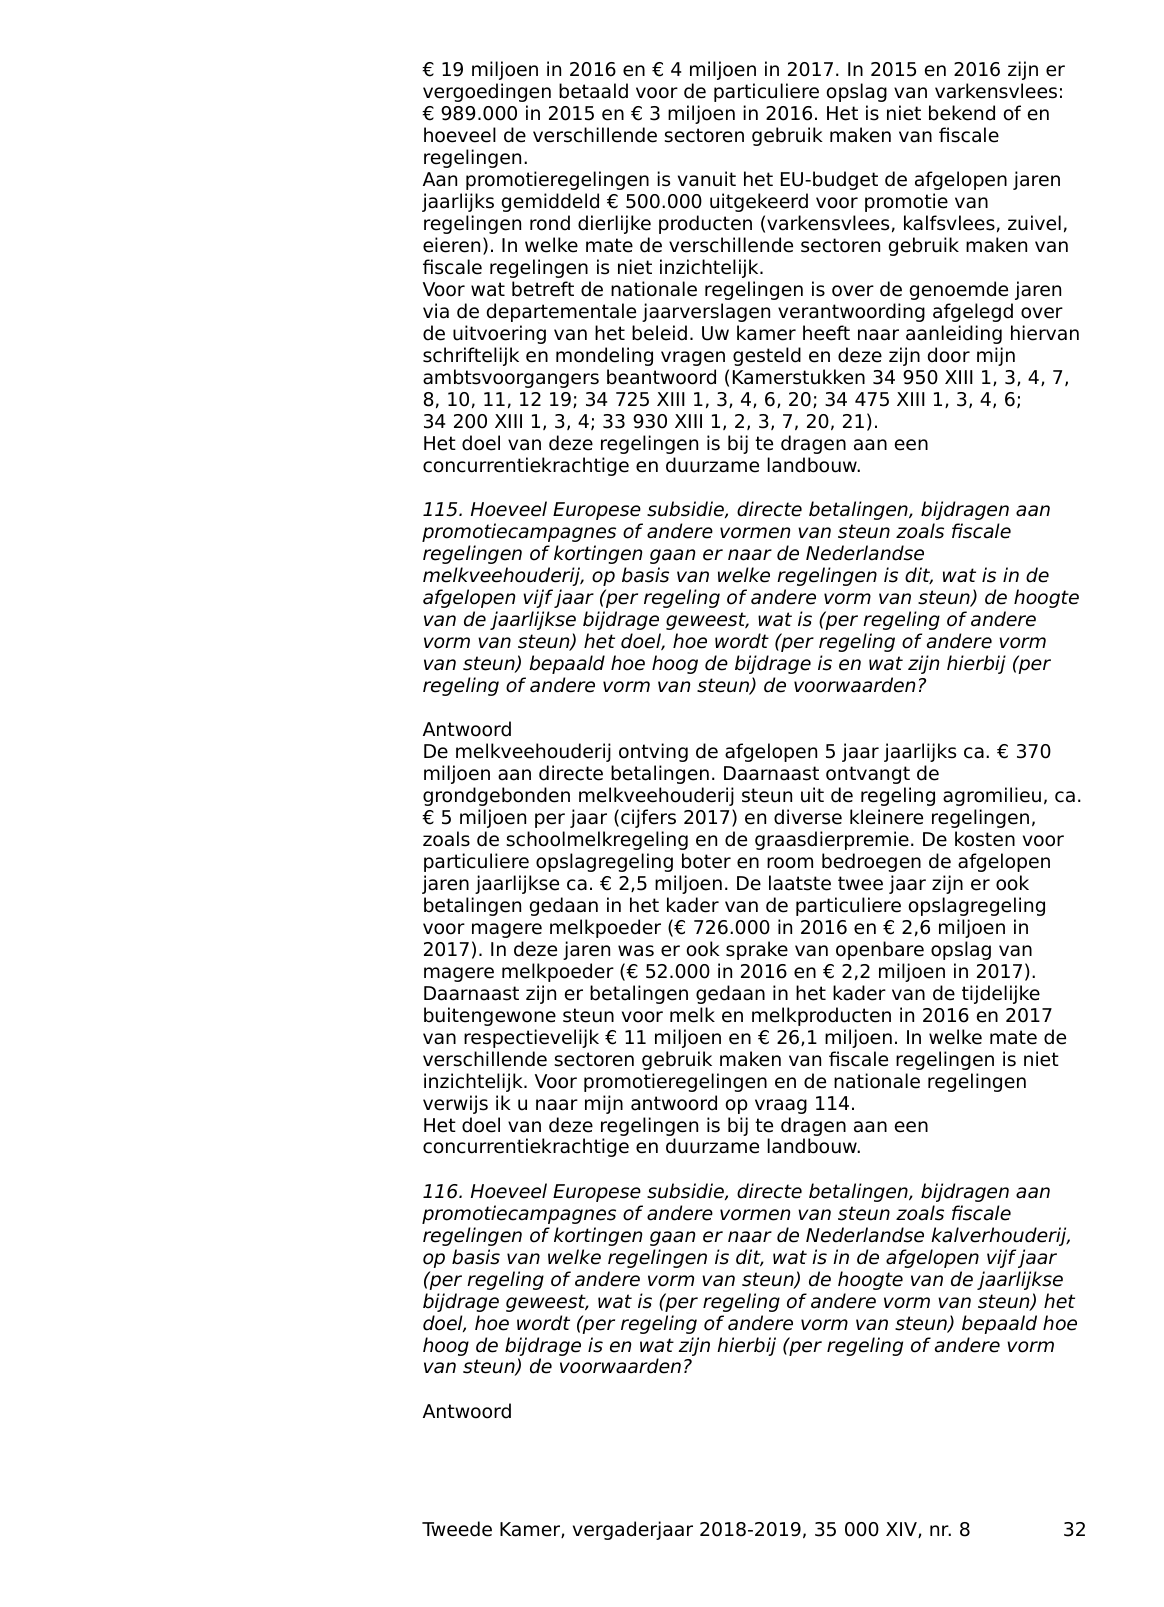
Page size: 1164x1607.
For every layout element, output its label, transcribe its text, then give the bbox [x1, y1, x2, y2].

text Voor wat betreft de nationale regelingen is over de genoemde jaren via de departementale jaarverslagen verantwoording afgelegd over de uitvoering van het beleid. Uw kamer heeft naar aanleiding hiervan schriftelijk en mondeling vragen gesteld en deze zijn door mijn ambtsvoorgangers beantwoord (Kamerstukken 34 950 XIII 1, 3, 4, 7, 8, 10, 11, 12 19; 34 725 XIII 1, 3, 4, 6, 20; 34 475 XIII 1, 3, 4, 6; 34 200 XIII 1, 3, 4; 33 930 XIII 1, 2, 3, 7, 20, 21). [422, 279, 1087, 433]
text 115. Hoeveel Europese subsidie, directe betalingen, bijdragen aan promotiecampagnes of andere vormen van steun zoals fiscale regelingen of kortingen gaan er naar de Nederlandse melkveehouderij, op basis van welke regelingen is dit, wat is in de afgelopen vijf jaar (per regeling of andere vorm van steun) de hoogte van de jaarlijkse bijdrage geweest, wat is (per regeling of andere vorm van steun) het doel, hoe wordt (per regeling of andere vorm van steun) bepaald hoe hoog de bijdrage is en wat zijn hierbij (per regeling of andere vorm van steun) de voorwaarden? [422, 499, 1087, 697]
text Aan promotieregelingen is vanuit het EU-budget de afgelopen jaren jaarlijks gemiddeld € 500.000 uitgekeerd voor promotie van regelingen rond dierlijke producten (varkensvlees, kalfsvlees, zuivel, eieren). In welke mate de verschillende sectoren gebruik maken van fiscale regelingen is niet inzichtelijk. [422, 169, 1087, 279]
text Het doel van deze regelingen is bij te dragen aan een concurrentiekrachtige en duurzame landbouw. [422, 433, 1087, 477]
text Antwoord [422, 719, 1087, 741]
text 116. Hoeveel Europese subsidie, directe betalingen, bijdragen aan promotiecampagnes of andere vormen van steun zoals fiscale regelingen of kortingen gaan er naar de Nederlandse kalverhouderij, op basis van welke regelingen is dit, wat is in de afgelopen vijf jaar (per regeling of andere vorm van steun) de hoogte van de jaarlijkse bijdrage geweest, wat is (per regeling of andere vorm van steun) het doel, hoe wordt (per regeling of andere vorm van steun) bepaald hoe hoog de bijdrage is en wat zijn hierbij (per regeling of andere vorm van steun) de voorwaarden? [422, 1181, 1087, 1378]
text De melkveehouderij ontving de afgelopen 5 jaar jaarlijks ca. € 370 miljoen aan directe betalingen. Daarnaast ontvangt de grondgebonden melkveehouderij steun uit de regeling agromilieu, ca. € 5 miljoen per jaar (cijfers 2017) en diverse kleinere regelingen, zoals de schoolmelkregeling en de graasdierpremie. De kosten voor particuliere opslagregeling boter en room bedroegen de afgelopen jaren jaarlijkse ca. € 2,5 miljoen. De laatste twee jaar zijn er ook betalingen gedaan in het kader van de particuliere opslagregeling voor magere melkpoeder (€ 726.000 in 2016 en € 2,6 miljoen in 2017). In deze jaren was er ook sprake van openbare opslag van magere melkpoeder (€ 52.000 in 2016 en € 2,2 miljoen in 2017). Daarnaast zijn er betalingen gedaan in het kader van de tijdelijke buitengewone steun voor melk en melkproducten in 2016 en 2017 van respectievelijk € 11 miljoen en € 26,1 miljoen. In welke mate de verschillende sectoren gebruik maken van fiscale regelingen is niet inzichtelijk. Voor promotieregelingen en de nationale regelingen verwijs ik u naar mijn antwoord op vraag 114. [422, 741, 1087, 1114]
text Antwoord [422, 1401, 1087, 1423]
text Het doel van deze regelingen is bij te dragen aan een concurrentiekrachtige en duurzame landbouw. [422, 1114, 1087, 1158]
text € 19 miljoen in 2016 en € 4 miljoen in 2017. In 2015 en 2016 zijn er vergoedingen betaald voor de particuliere opslag van varkensvlees: € 989.000 in 2015 en € 3 miljoen in 2016. Het is niet bekend of en hoeveel de verschillende sectoren gebruik maken van fiscale regelingen. [422, 59, 1087, 169]
